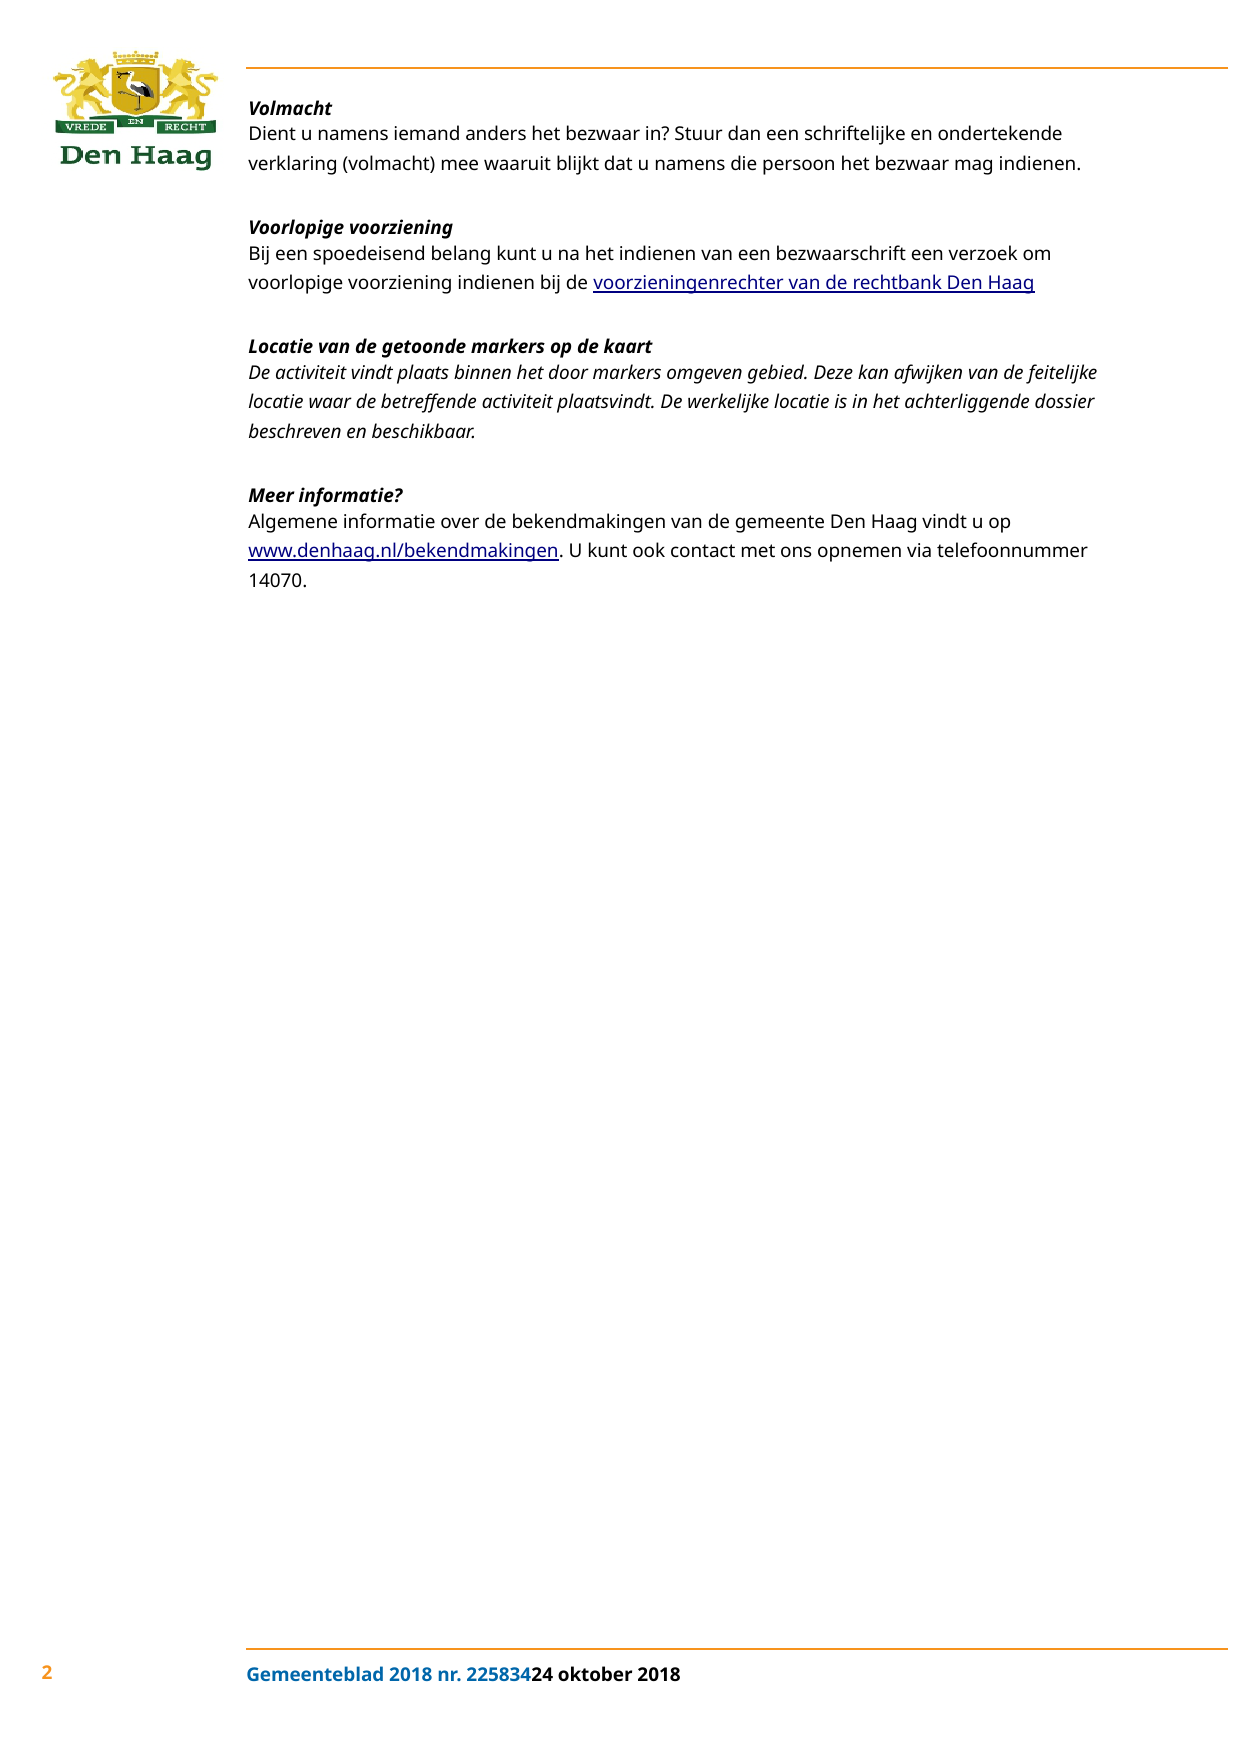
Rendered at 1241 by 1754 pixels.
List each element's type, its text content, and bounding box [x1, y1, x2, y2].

text Algemene informatie over de bekendmakingen van de gemeente Den Haag vindt u op www.denhaag.nl/bekendmakingen. U kunt ook contact met ons opnemen via telefoonnummer 14070. [248, 508, 1152, 593]
text Bij een spoedeisend belang kunt u na het indienen van een bezwaarschrift een verzoek om voorlopige voorziening indienen bij de voorzieningenrechter van de rechtbank Den Haag [248, 240, 1152, 295]
picture [41, 47, 231, 172]
text Dient u namens iemand anders het bezwaar in? Stuur dan een schriftelijke en ondertekende verklaring (volmacht) mee waaruit blijkt dat u namens die persoon het bezwaar mag indienen. [248, 121, 1152, 176]
text Locatie van de getoonde markers op de kaart [248, 333, 1152, 359]
text Meer informatie? [248, 482, 1152, 508]
text De activiteit vindt plaats binnen het door markers omgeven gebied. Deze kan afwijken van de feitelijke locatie waar de betreffende activiteit plaatsvindt. De werkelijke locatie is in het achterliggende dossier beschreven en beschikbaar. [248, 359, 1152, 444]
text Voorlopige voorziening [248, 214, 1152, 240]
text Volmacht [248, 95, 1152, 121]
